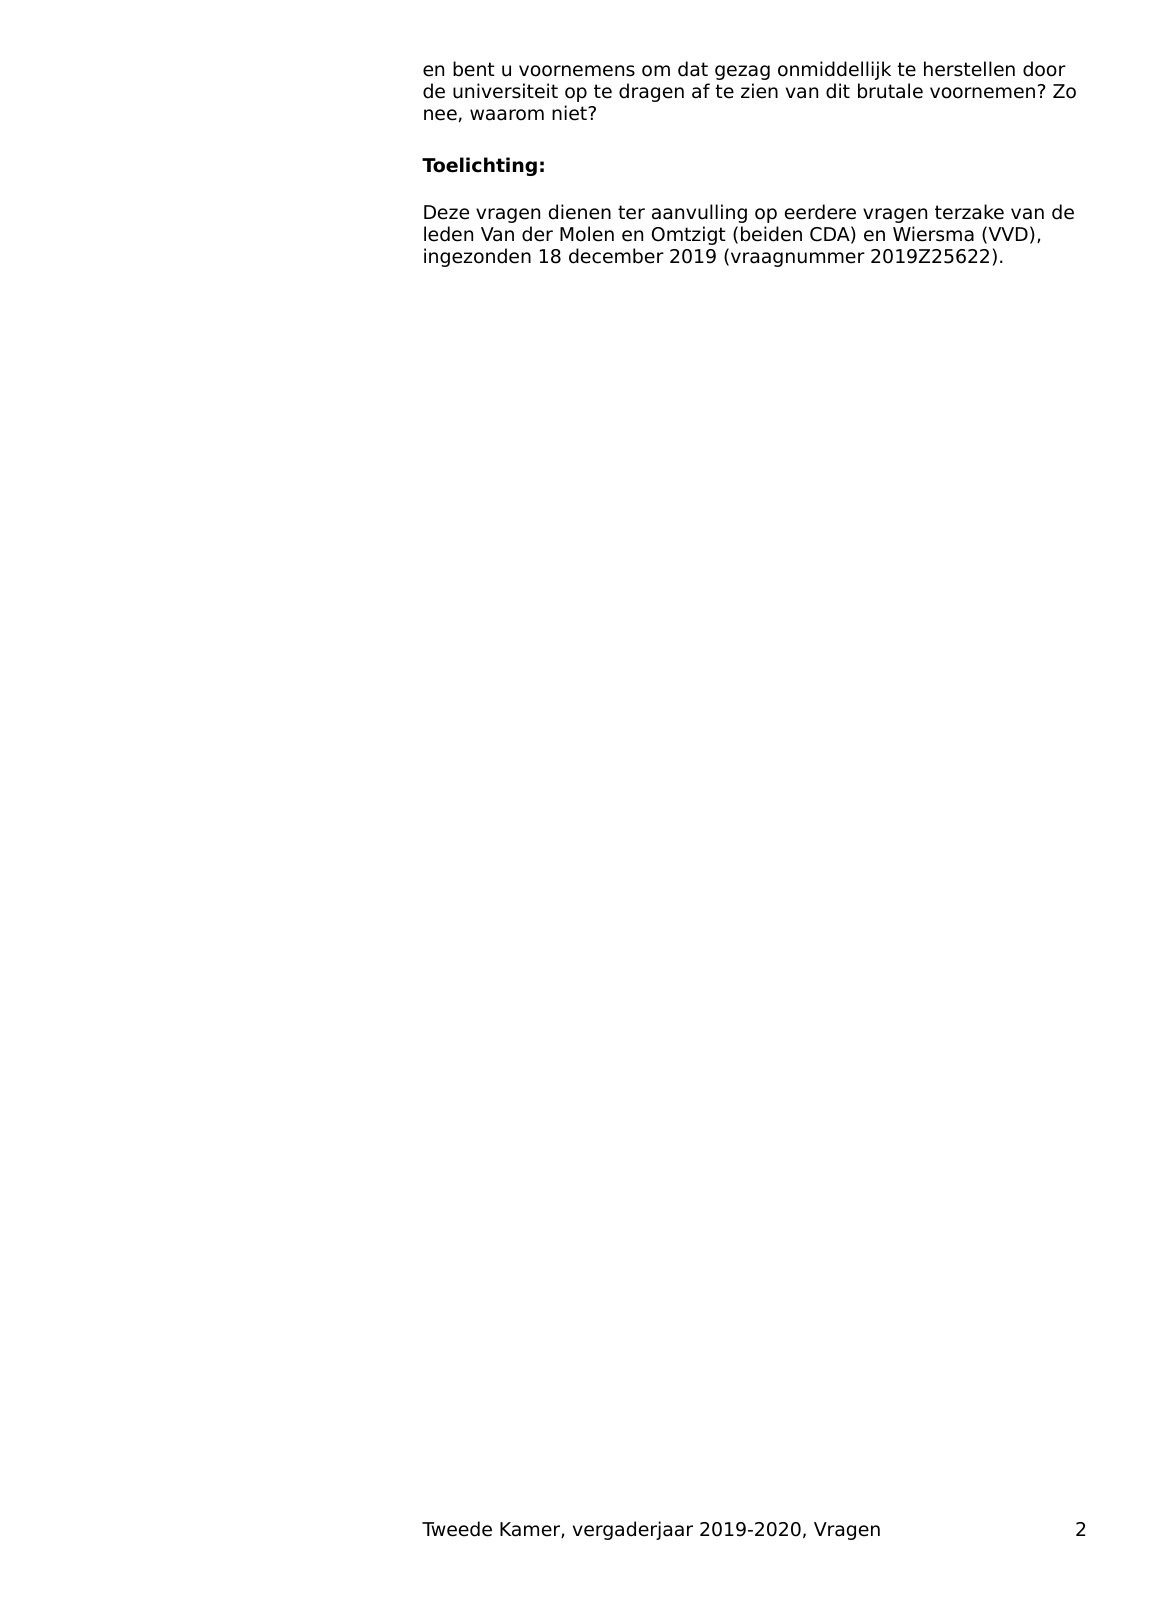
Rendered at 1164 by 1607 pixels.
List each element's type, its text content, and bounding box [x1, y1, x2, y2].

subtitle Toelichting: [422, 155, 1087, 177]
text Deze vragen dienen ter aanvulling op eerdere vragen terzake van de leden Van der Molen en Omtzigt (beiden CDA) en Wiersma (VVD), ingezonden 18 december 2019 (vraagnummer 2019Z25622). [422, 202, 1087, 268]
text en bent u voornemens om dat gezag onmiddellijk te herstellen door de universiteit op te dragen af te zien van dit brutale voornemen? Zo nee, waarom niet? [422, 59, 1087, 125]
